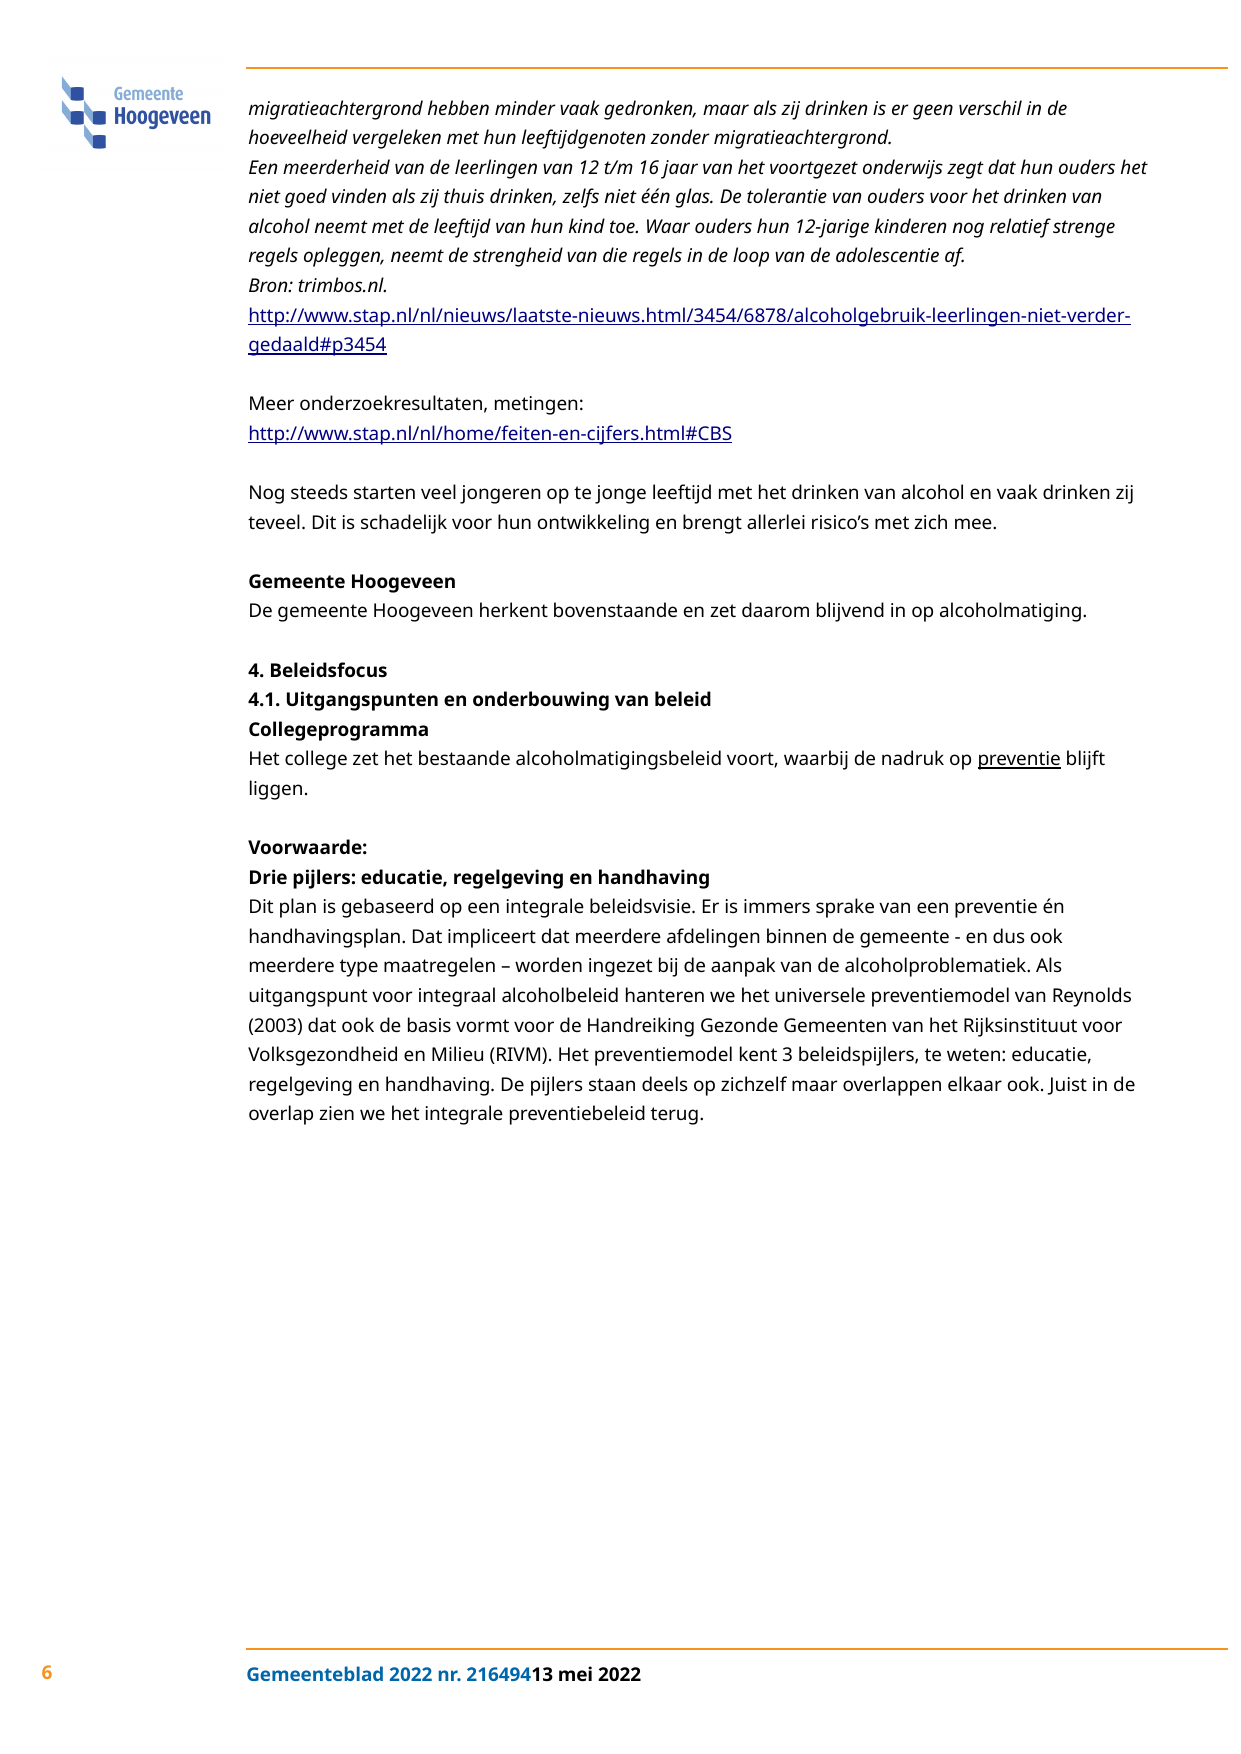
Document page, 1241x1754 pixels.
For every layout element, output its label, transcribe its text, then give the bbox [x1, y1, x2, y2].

text Nog steeds starten veel jongeren op te jonge leeftijd met het drinken van alcohol en vaak drinken zij teveel. Dit is schadelijk voor hun ontwikkeling en brengt allerlei risico’s met zich mee. [248, 479, 1152, 535]
text Gemeente Hoogeveen [248, 568, 1152, 594]
text Voorwaarde: [248, 834, 1152, 860]
text migratieachtergrond hebben minder vaak gedronken, maar als zij drinken is er geen verschil in de hoeveelheid vergeleken met hun leeftijdgenoten zonder migratieachtergrond. [248, 95, 1152, 150]
text Het college zet het bestaande alcoholmatigingsbeleid voort, waarbij de nadruk op preventie blijft liggen. [248, 746, 1152, 801]
text Dit plan is gebaseerd op een integrale beleidsvisie. Er is immers sprake van een preventie én handhavingsplan. Dat impliceert dat meerdere afdelingen binnen de gemeente - en dus ook meerdere type maatregelen – worden ingezet bij de aanpak van de alcoholproblematiek. Als uitgangspunt voor integraal alcoholbeleid hanteren we het universele preventiemodel van Reynolds (2003) dat ook de basis vormt voor de Handreiking Gezonde Gemeenten van het Rijksinstituut voor Volksgezondheid en Milieu (RIVM). Het preventiemodel kent 3 beleidspijlers, te weten: educatie, regelgeving en handhaving. De pijlers staan deels op zichzelf maar overlappen elkaar ook. Juist in de overlap zien we het integrale preventiebeleid terug. [248, 893, 1152, 1126]
text http://www.stap.nl/nl/home/feiten-en-cijfers.html#CBS [248, 420, 1152, 446]
text Een meerderheid van de leerlingen van 12 t/m 16 jaar van het voortgezet onderwijs zegt dat hun ouders het niet goed vinden als zij thuis drinken, zelfs niet één glas. De tolerantie van ouders voor het drinken van alcohol neemt met de leeftijd van hun kind toe. Waar ouders hun 12-jarige kinderen nog relatief strenge regels opleggen, neemt de strengheid van die regels in de loop van de adolescentie af. [248, 154, 1152, 268]
text Meer onderzoekresultaten, metingen: [248, 391, 1152, 416]
text 4.1. Uitgangspunten en onderbouwing van beleid [248, 686, 1152, 712]
text Drie pijlers: educatie, regelgeving en handhaving [248, 864, 1152, 890]
text De gemeente Hoogeveen herkent bovenstaande en zet daarom blijvend in op alcoholmatiging. [248, 598, 1152, 623]
text http://www.stap.nl/nl/nieuws/laatste-nieuws.html/3454/6878/alcoholgebruik-leerlingen-niet-verder-gedaald#p3454 [248, 302, 1152, 357]
text 4. Beleidsfocus [248, 657, 1152, 683]
picture [41, 47, 231, 172]
text Bron: trimbos.nl. [248, 272, 1152, 298]
text Collegeprogramma [248, 716, 1152, 742]
